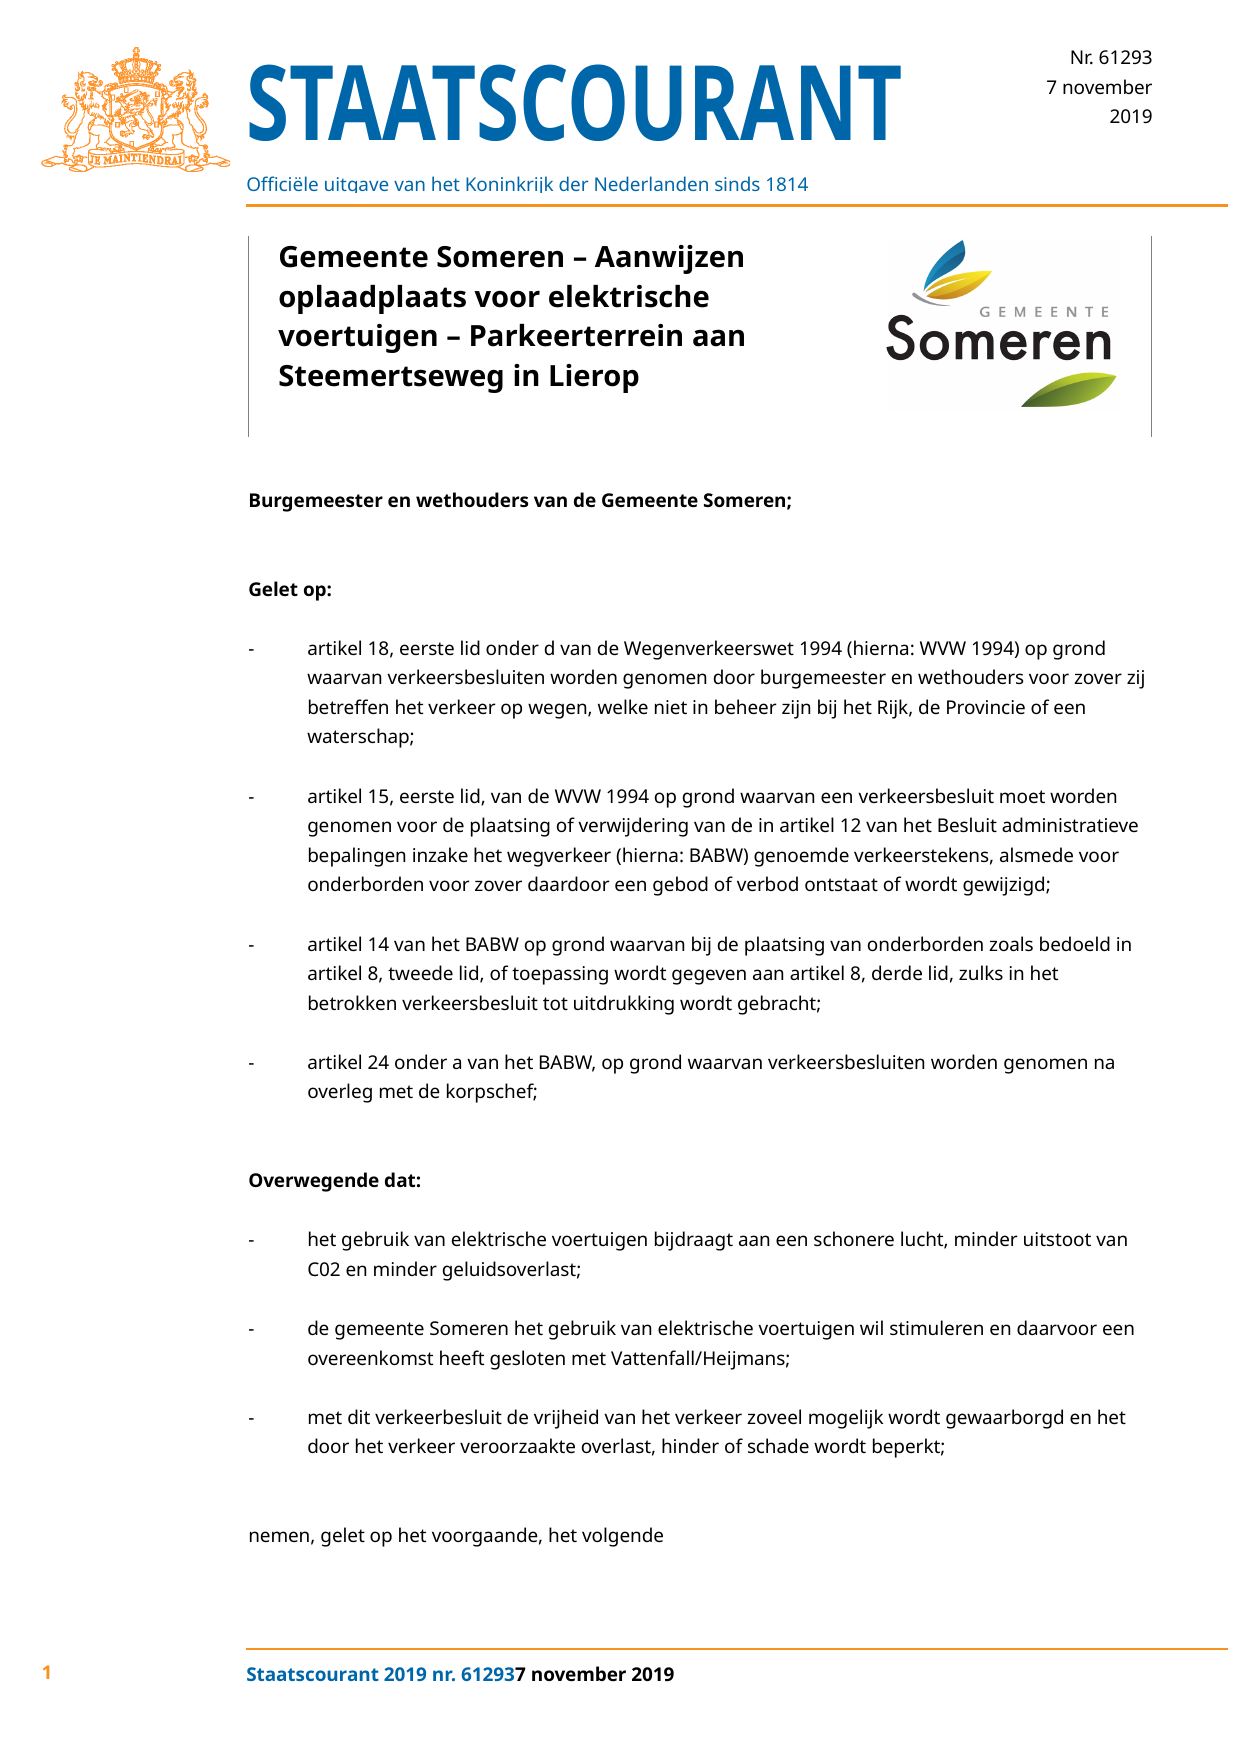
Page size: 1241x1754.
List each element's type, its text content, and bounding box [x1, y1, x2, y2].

list het gebruik van elektrische voertuigen bijdraagt aan een schonere lucht, minder uitstoot van C02 en minder geluidsoverlast; [248, 1227, 1152, 1282]
picture [41, 47, 231, 172]
list artikel 15, eerste lid, van de WVW 1994 op grond waarvan een verkeersbesluit moet worden genomen voor de plaatsing of verwijdering van de in artikel 12 van het Besluit administratieve bepalingen inzake het wegverkeer (hierna: BABW) genoemde verkeerstekens, alsmede voor onderborden voor zover daardoor een gebod of verbod ontstaat of wordt gewijzigd; [248, 783, 1152, 897]
list met dit verkeerbesluit de vrijheid van het verkeer zoveel mogelijk wordt gewaarborgd en het door het verkeer veroorzaakte overlast, hinder of schade wordt beperkt; [248, 1404, 1152, 1459]
table_header [850, 236, 1151, 437]
list de gemeente Someren het gebruik van elektrische voertuigen wil stimuleren en daarvoor een overeenkomst heeft gesloten met Vattenfall/Heijmans; [248, 1315, 1152, 1371]
text Burgemeester en wethouders van de Gemeente Someren; [248, 487, 1152, 513]
table_header Gemeente Someren – Aanwijzen oplaadplaats voor elektrische voertuigen – Parkeerterrein aan Steemertseweg in Lierop [249, 236, 850, 437]
text Overwegende dat: [248, 1167, 1152, 1193]
list artikel 24 onder a van het BABW, op grond waarvan verkeersbesluiten worden genomen na overleg met de korpschef; [248, 1049, 1152, 1104]
picture [882, 236, 1119, 411]
text Gelet op: [248, 576, 1152, 601]
list artikel 14 van het BABW op grond waarvan bij de plaatsing van onderborden zoals bedoeld in artikel 8, tweede lid, of toepassing wordt gegeven aan artikel 8, derde lid, zulks in het betrokken verkeersbesluit tot uitdrukking wordt gebracht; [248, 931, 1152, 1016]
text nemen, gelet op het voorgaande, het volgende [248, 1522, 1152, 1548]
list artikel 18, eerste lid onder d van de Wegenverkeerswet 1994 (hierna: WVW 1994) op grond waarvan verkeersbesluiten worden genomen door burgemeester en wethouders voor zover zij betreffen het verkeer op wegen, welke niet in beheer zijn bij het Rijk, de Provincie of een waterschap; [248, 635, 1152, 749]
